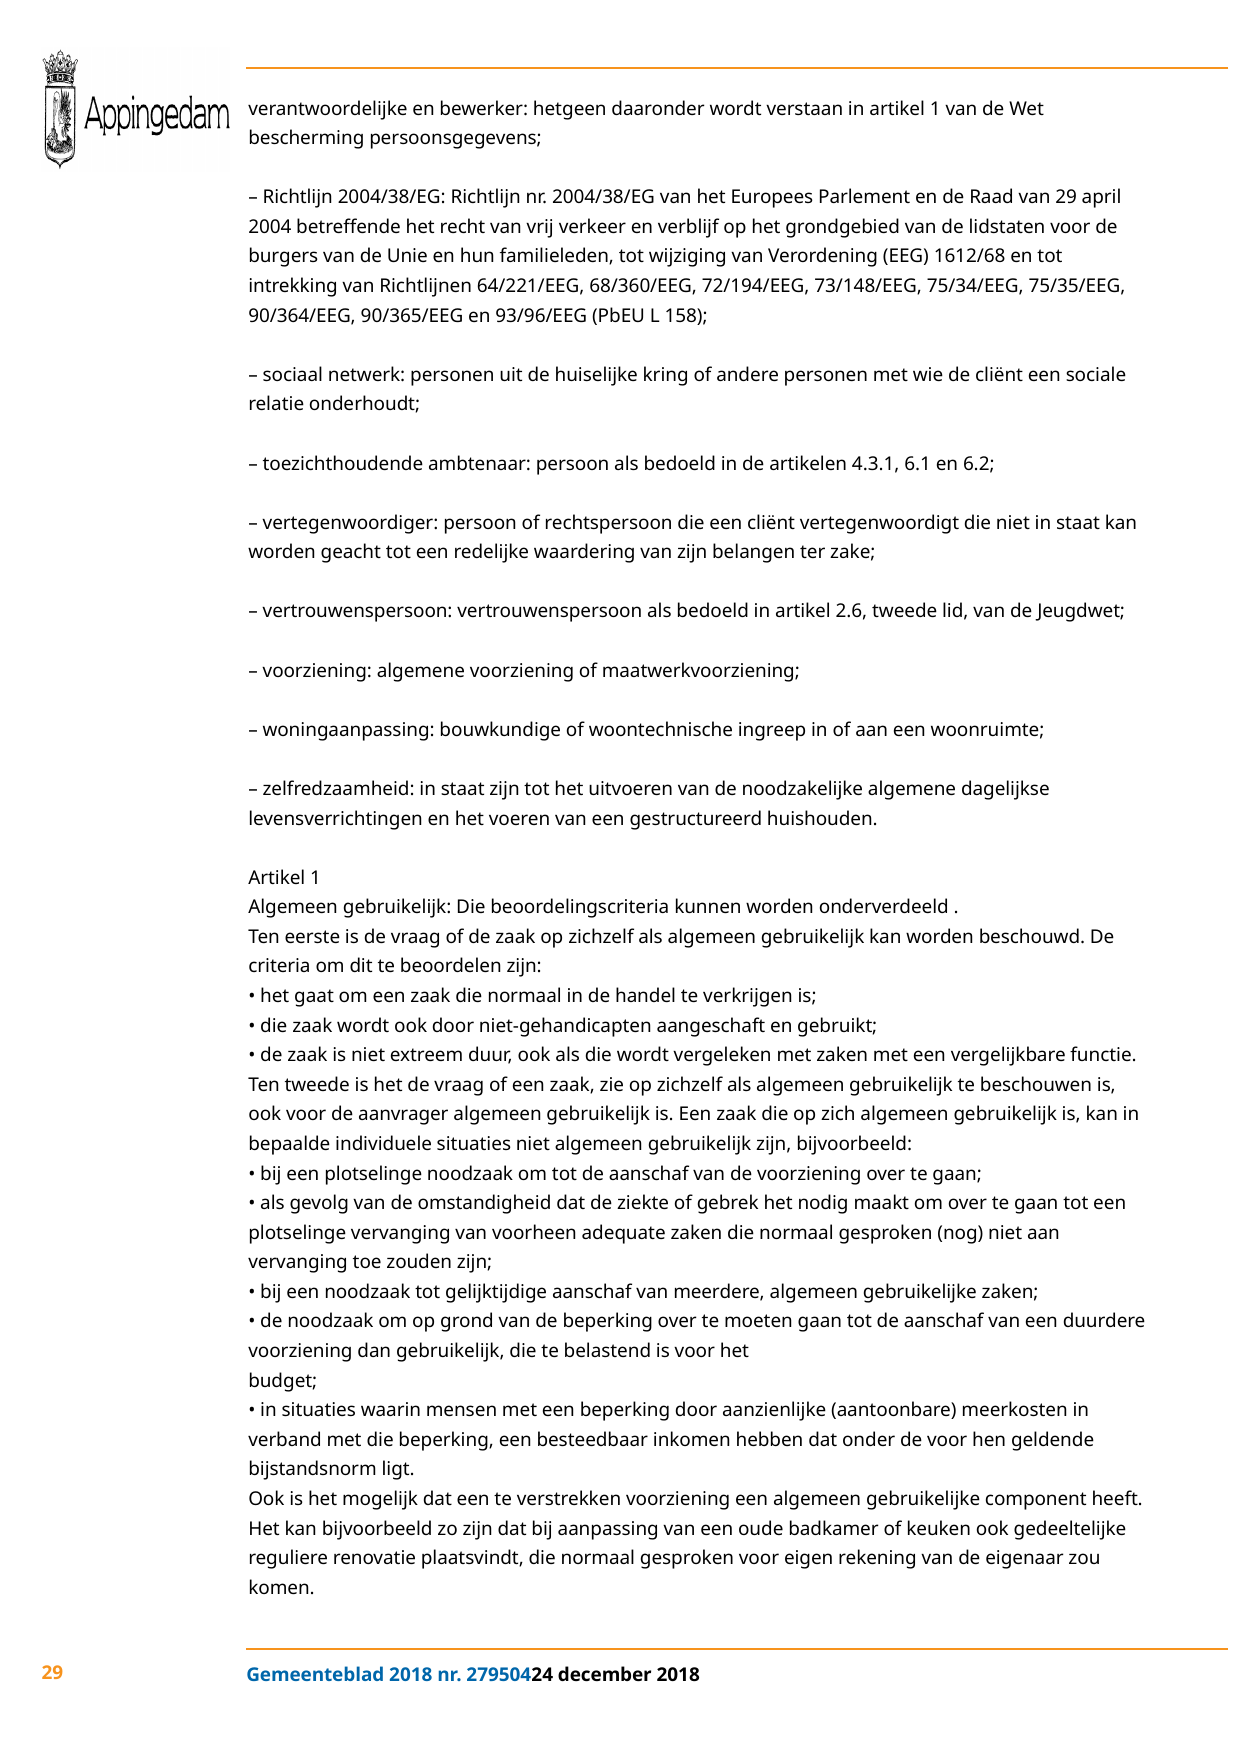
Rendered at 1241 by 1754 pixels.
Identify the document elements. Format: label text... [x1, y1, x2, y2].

text – vertrouwenspersoon: vertrouwenspersoon als bedoeld in artikel 2.6, tweede lid, van de Jeugdwet; [248, 598, 1152, 623]
text Ook is het mogelijk dat een te verstrekken voorziening een algemeen gebruikelijke component heeft. Het kan bijvoorbeeld zo zijn dat bij aanpassing van een oude badkamer of keuken ook gedeeltelijke reguliere renovatie plaatsvindt, die normaal gesproken voor eigen rekening van de eigenaar zou komen. [248, 1485, 1152, 1600]
text • de noodzaak om op grond van de beperking over te moeten gaan tot de aanschaf van een duurdere voorziening dan gebruikelijk, die te belastend is voor het [248, 1308, 1152, 1363]
text verantwoordelijke en bewerker: hetgeen daaronder wordt verstaan in artikel 1 van de Wet bescherming persoonsgegevens; [248, 95, 1152, 150]
text • in situaties waarin mensen met een beperking door aanzienlijke (aantoonbare) meerkosten in verband met die beperking, een besteedbaar inkomen hebben dat onder de voor hen geldende bijstandsnorm ligt. [248, 1396, 1152, 1481]
text • die zaak wordt ook door niet-gehandicapten aangeschaft en gebruikt; [248, 1012, 1152, 1038]
text • bij een noodzaak tot gelijktijdige aanschaf van meerdere, algemeen gebruikelijke zaken; [248, 1278, 1152, 1304]
text Ten tweede is het de vraag of een zaak, zie op zichzelf als algemeen gebruikelijk te beschouwen is, ook voor de aanvrager algemeen gebruikelijk is. Een zaak die op zich algemeen gebruikelijk is, kan in bepaalde individuele situaties niet algemeen gebruikelijk zijn, bijvoorbeeld: [248, 1071, 1152, 1156]
text Artikel 1 [248, 864, 1152, 890]
text – sociaal netwerk: personen uit de huiselijke kring of andere personen met wie de cliënt een sociale relatie onderhoudt; [248, 361, 1152, 416]
text – Richtlijn 2004/38/EG: Richtlijn nr. 2004/38/EG van het Europees Parlement en de Raad van 29 april 2004 betreffende het recht van vrij verkeer en verblijf op het grondgebied van de lidstaten voor de burgers van de Unie en hun familieleden, tot wijziging van Verordening (EEG) 1612/68 en tot intrekking van Richtlijnen 64/221/EEG, 68/360/EEG, 72/194/EEG, 73/148/EEG, 75/34/EEG, 75/35/EEG, 90/364/EEG, 90/365/EEG en 93/96/EEG (PbEU L 158); [248, 183, 1152, 328]
text budget; [248, 1367, 1152, 1393]
text – woningaanpassing: bouwkundige of woontechnische ingreep in of aan een woonruimte; [248, 716, 1152, 742]
text • de zaak is niet extreem duur, ook als die wordt vergeleken met zaken met een vergelijkbare functie. [248, 1041, 1152, 1067]
text • als gevolg van de omstandigheid dat de ziekte of gebrek het nodig maakt om over te gaan tot een plotselinge vervanging van voorheen adequate zaken die normaal gesproken (nog) niet aan vervanging toe zouden zijn; [248, 1189, 1152, 1274]
text – vertegenwoordiger: persoon of rechtspersoon die een cliënt vertegenwoordigt die niet in staat kan worden geacht tot een redelijke waardering van zijn belangen ter zake; [248, 509, 1152, 564]
text Ten eerste is de vraag of de zaak op zichzelf als algemeen gebruikelijk kan worden beschouwd. De criteria om dit te beoordelen zijn: [248, 923, 1152, 978]
text – zelfredzaamheid: in staat zijn tot het uitvoeren van de noodzakelijke algemene dagelijkse levensverrichtingen en het voeren van een gestructureerd huishouden. [248, 775, 1152, 831]
text – toezichthoudende ambtenaar: persoon als bedoeld in de artikelen 4.3.1, 6.1 en 6.2; [248, 450, 1152, 476]
text • het gaat om een zaak die normaal in de handel te verkrijgen is; [248, 982, 1152, 1008]
text Algemeen gebruikelijk: Die beoordelingscriteria kunnen worden onderverdeeld . [248, 893, 1152, 919]
picture [41, 47, 231, 172]
text • bij een plotselinge noodzaak om tot de aanschaf van de voorziening over te gaan; [248, 1160, 1152, 1186]
text – voorziening: algemene voorziening of maatwerkvoorziening; [248, 657, 1152, 683]
